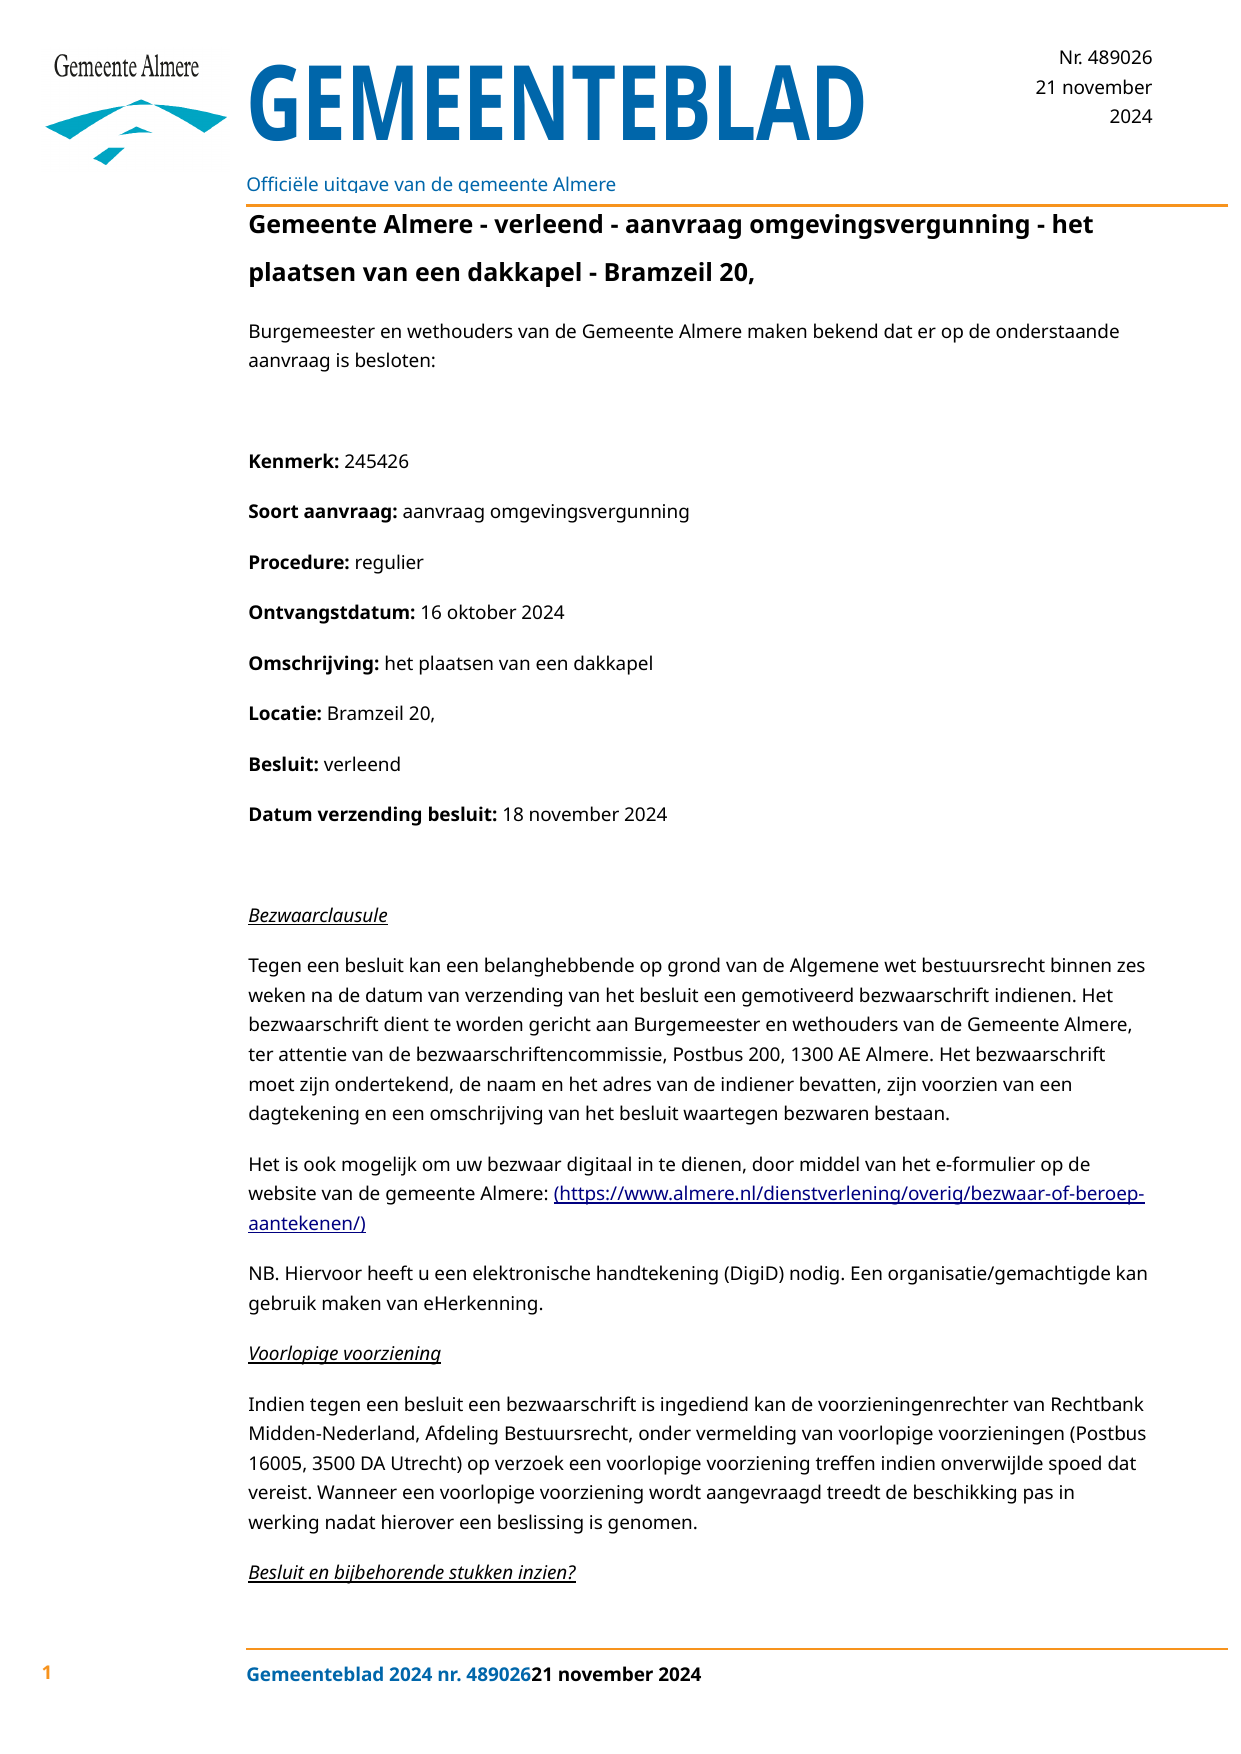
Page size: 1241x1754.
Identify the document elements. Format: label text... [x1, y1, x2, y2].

text Kenmerk: 245426 [248, 448, 1152, 474]
text NB. Hiervoor heeft u een elektronische handtekening (DigiD) nodig. Een organisatie/gemachtigde kan gebruik maken van eHerkenning. [248, 1260, 1152, 1316]
text Besluit: verleend [248, 751, 1152, 777]
picture [41, 47, 231, 172]
text Besluit en bijbehorende stukken inzien? [248, 1559, 1152, 1585]
text Soort aanvraag: aanvraag omgevingsvergunning [248, 499, 1152, 524]
text Burgemeester en wethouders van de Gemeente Almere maken bekend dat er op de onderstaande aanvraag is besloten: [248, 318, 1152, 373]
text Tegen een besluit kan een belanghebbende op grond van de Algemene wet bestuursrecht binnen zes weken na de datum van verzending van het besluit een gemotiveerd bezwaarschrift indienen. Het bezwaarschrift dient te worden gericht aan Burgemeester en wethouders van de Gemeente Almere, ter attentie van de bezwaarschriftencommissie, Postbus 200, 1300 AE Almere. Het bezwaarschrift moet zijn ondertekend, de naam en het adres van de indiener bevatten, zijn voorzien van een dagtekening en een omschrijving van het besluit waartegen bezwaren bestaan. [248, 952, 1152, 1126]
text Indien tegen een besluit een bezwaarschrift is ingediend kan de voorzieningenrechter van Rechtbank Midden-Nederland, Afdeling Bestuursrecht, onder vermelding van voorlopige voorzieningen (Postbus 16005, 3500 DA Utrecht) op verzoek een voorlopige voorziening treffen indien onverwijlde spoed dat vereist. Wanneer een voorlopige voorziening wordt aangevraagd treedt de beschikking pas in werking nadat hierover een beslissing is genomen. [248, 1391, 1152, 1535]
text Voorlopige voorziening [248, 1340, 1152, 1366]
text Gemeente Almere - verleend - aanvraag omgevingsvergunning - het plaatsen van een dakkapel - Bramzeil 20, [248, 207, 1152, 288]
text Omschrijving: het plaatsen van een dakkapel [248, 650, 1152, 676]
text Datum verzending besluit: 18 november 2024 [248, 801, 1152, 827]
text Ontvangstdatum: 16 oktober 2024 [248, 599, 1152, 625]
text Procedure: regulier [248, 549, 1152, 575]
text Het is ook mogelijk om uw bezwaar digitaal in te dienen, door middel van het e-formulier op de website van de gemeente Almere: (https://www.almere.nl/dienstverlening/overig/bezwaar-of-beroep-aantekenen/) [248, 1151, 1152, 1236]
text Locatie: Bramzeil 20, [248, 700, 1152, 726]
text Bezwaarclausule [248, 902, 1152, 928]
